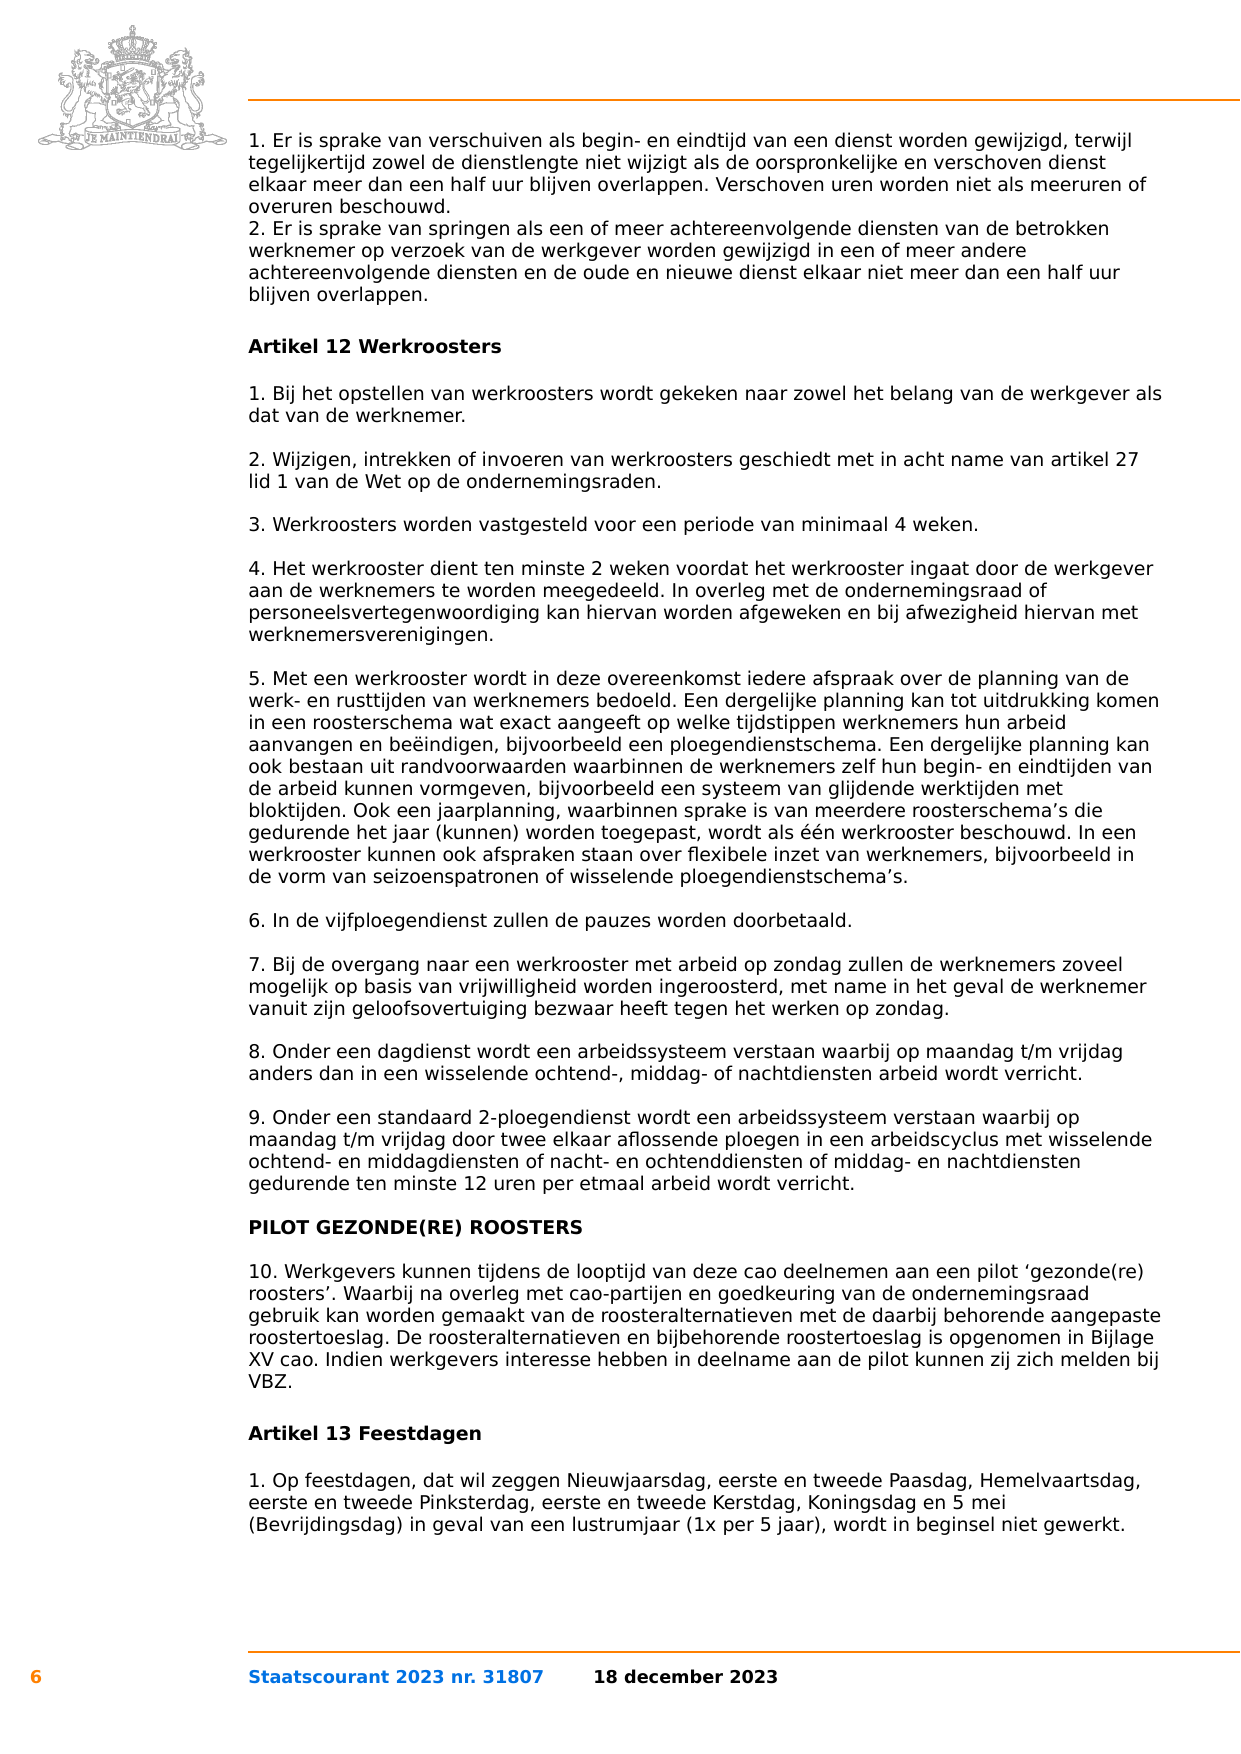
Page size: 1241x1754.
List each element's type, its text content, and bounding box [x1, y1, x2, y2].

subtitle Artikel 13 Feestdagen [248, 1423, 1163, 1445]
text 8. Onder een dagdienst wordt een arbeidssysteem verstaan waarbij op maandag t/m vrijdag anders dan in een wisselende ochtend-, middag- of nachtdiensten arbeid wordt verricht. [248, 1041, 1163, 1085]
text 4. Het werkrooster dient ten minste 2 weken voordat het werkrooster ingaat door de werkgever aan de werknemers te worden meegedeeld. In overleg met de ondernemingsraad of personeelsvertegenwoordiging kan hiervan worden afgeweken en bij afwezigheid hiervan met werknemersverenigingen. [248, 558, 1163, 646]
text 9. Onder een standaard 2-ploegendienst wordt een arbeidssysteem verstaan waarbij op maandag t/m vrijdag door twee elkaar aflossende ploegen in een arbeidscyclus met wisselende ochtend- en middagdiensten of nacht- en ochtenddiensten of middag- en nachtdiensten gedurende ten minste 12 uren per etmaal arbeid wordt verricht. [248, 1107, 1163, 1195]
text 6. In de vijfploegendienst zullen de pauzes worden doorbetaald. [248, 910, 1163, 932]
subtitle PILOT GEZONDE(RE) ROOSTERS [248, 1217, 1163, 1239]
text 2. Er is sprake van springen als een of meer achtereenvolgende diensten van de betrokken werknemer op verzoek van de werkgever worden gewijzigd in een of meer andere achtereenvolgende diensten en de oude en nieuwe dienst elkaar niet meer dan een half uur blijven overlappen. [248, 218, 1163, 306]
text 7. Bij de overgang naar een werkrooster met arbeid op zondag zullen de werknemers zoveel mogelijk op basis van vrijwilligheid worden ingeroosterd, met name in het geval de werknemer vanuit zijn geloofsovertuiging bezwaar heeft tegen het werken op zondag. [248, 953, 1163, 1019]
text 5. Met een werkrooster wordt in deze overeenkomst iedere afspraak over de planning van de werk- en rusttijden van werknemers bedoeld. Een dergelijke planning kan tot uitdrukking komen in een roosterschema wat exact aangeeft op welke tijdstippen werknemers hun arbeid aanvangen en beëindigen, bijvoorbeeld een ploegendienstschema. Een dergelijke planning kan ook bestaan uit randvoorwaarden waarbinnen de werknemers zelf hun begin- en eindtijden van de arbeid kunnen vormgeven, bijvoorbeeld een systeem van glijdende werktijden met bloktijden. Ook een jaarplanning, waarbinnen sprake is van meerdere roosterschema’s die gedurende het jaar (kunnen) worden toegepast, wordt als één werkrooster beschouwd. In een werkrooster kunnen ook afspraken staan over flexibele inzet van werknemers, bijvoorbeeld in de vorm van seizoenspatronen of wisselende ploegendienstschema’s. [248, 668, 1163, 888]
text 1. Er is sprake van verschuiven als begin- en eindtijd van een dienst worden gewijzigd, terwijl tegelijkertijd zowel de dienstlengte niet wijzigt als de oorspronkelijke en verschoven dienst elkaar meer dan een half uur blijven overlappen. Verschoven uren worden niet als meeruren of overuren beschouwd. [248, 130, 1163, 218]
picture [38, 25, 227, 150]
text 1. Op feestdagen, dat wil zeggen Nieuwjaarsdag, eerste en tweede Paasdag, Hemelvaartsdag, eerste en tweede Pinksterdag, eerste en tweede Kerstdag, Koningsdag en 5 mei (Bevrijdingsdag) in geval van een lustrumjaar (1x per 5 jaar), wordt in beginsel niet gewerkt. [248, 1470, 1163, 1536]
text 1. Bij het opstellen van werkroosters wordt gekeken naar zowel het belang van de werkgever als dat van de werknemer. [248, 383, 1163, 427]
text 10. Werkgevers kunnen tijdens de looptijd van deze cao deelnemen aan een pilot ‘gezonde(re) roosters’. Waarbij na overleg met cao-partijen en goedkeuring van de ondernemingsraad gebruik kan worden gemaakt van de roosteralternatieven met de daarbij behorende aangepaste roostertoeslag. De roosteralternatieven en bijbehorende roostertoeslag is opgenomen in Bijlage XV cao. Indien werkgevers interesse hebben in deelname aan de pilot kunnen zij zich melden bij VBZ. [248, 1261, 1163, 1393]
text 3. Werkroosters worden vastgesteld voor een periode van minimaal 4 weken. [248, 514, 1163, 536]
text 2. Wijzigen, intrekken of invoeren van werkroosters geschiedt met in acht name van artikel 27 lid 1 van de Wet op de ondernemingsraden. [248, 448, 1163, 492]
subtitle Artikel 12 Werkroosters [248, 336, 1163, 358]
